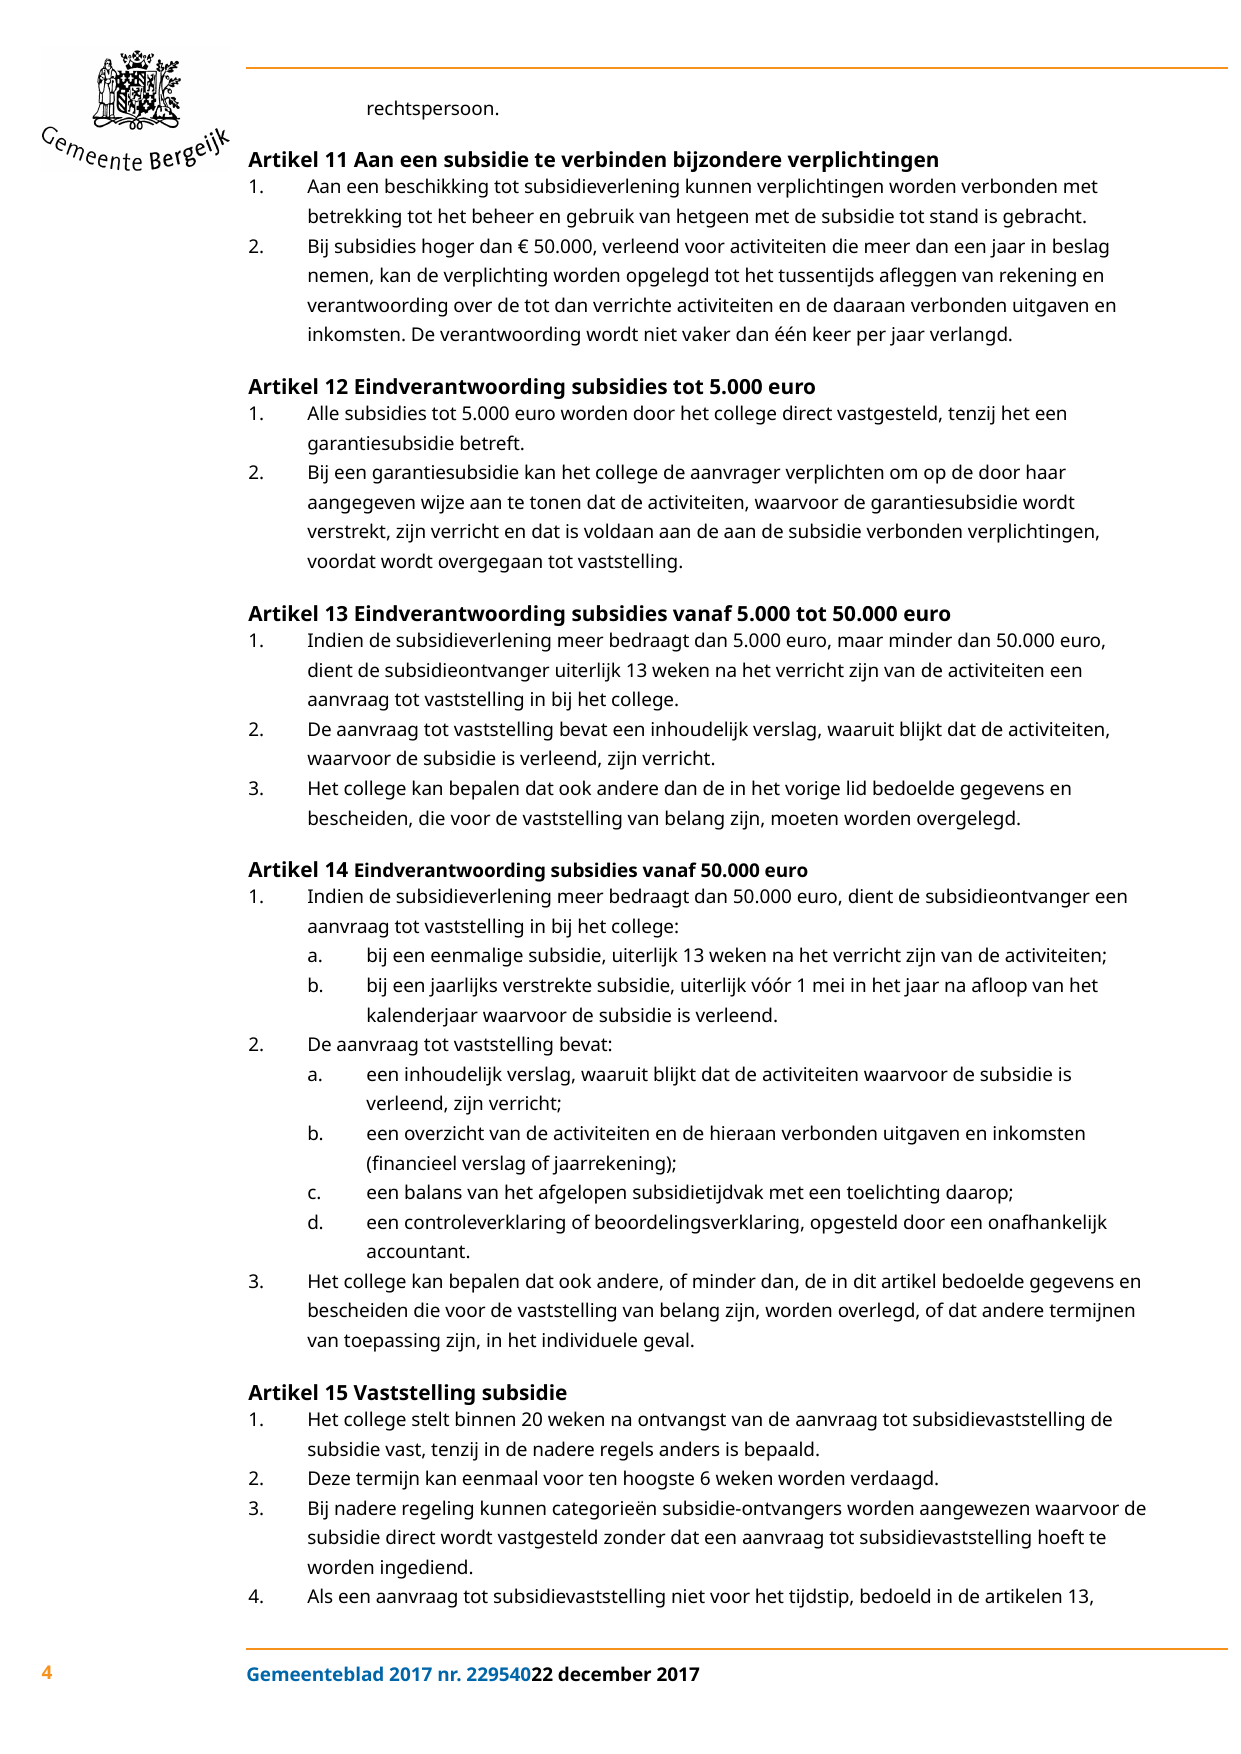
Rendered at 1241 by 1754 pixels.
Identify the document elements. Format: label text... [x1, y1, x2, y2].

list Deze termijn kan eenmaal voor ten hoogste 6 weken worden verdaagd. [248, 1465, 1152, 1491]
list De aanvraag tot vaststelling bevat: [248, 1031, 1152, 1057]
text Artikel 13 Eindverantwoording subsidies vanaf 5.000 tot 50.000 euro [248, 599, 1152, 627]
list De aanvraag tot vaststelling bevat een inhoudelijk verslag, waaruit blijkt dat de activiteiten, waarvoor de subsidie is verleend, zijn verricht. [248, 716, 1152, 771]
list rechtspersoon. [307, 95, 1152, 121]
list Het college kan bepalen dat ook andere dan de in het vorige lid bedoelde gegevens en bescheiden, die voor de vaststelling van belang zijn, moeten worden overgelegd. [248, 775, 1152, 830]
list een overzicht van de activiteiten en de hieraan verbonden uitgaven en inkomsten (financieel verslag of jaarrekening); [307, 1120, 1152, 1176]
list Bij nadere regeling kunnen categorieën subsidie-ontvangers worden aangewezen waarvoor de subsidie direct wordt vastgesteld zonder dat een aanvraag tot subsidievaststelling hoeft te worden ingediend. [248, 1495, 1152, 1580]
list Bij subsidies hoger dan € 50.000, verleend voor activiteiten die meer dan een jaar in beslag nemen, kan de verplichting worden opgelegd tot het tussentijds afleggen van rekening en verantwoording over de tot dan verrichte activiteiten en de daaraan verbonden uitgaven en inkomsten. De verantwoording wordt niet vaker dan één keer per jaar verlangd. [248, 233, 1152, 347]
list Het college kan bepalen dat ook andere, of minder dan, de in dit artikel bedoelde gegevens en bescheiden die voor de vaststelling van belang zijn, worden overlegd, of dat andere termijnen van toepassing zijn, in het individuele geval. [248, 1268, 1152, 1353]
list bij een jaarlijks verstrekte subsidie, uiterlijk vóór 1 mei in het jaar na afloop van het kalenderjaar waarvoor de subsidie is verleend. [307, 972, 1152, 1028]
list Als een aanvraag tot subsidievaststelling niet voor het tijdstip, bedoeld in de artikelen 13, [248, 1584, 1152, 1609]
list Alle subsidies tot 5.000 euro worden door het college direct vastgesteld, tenzij het een garantiesubsidie betreft. [248, 400, 1152, 456]
list een balans van het afgelopen subsidietijdvak met een toelichting daarop; [307, 1179, 1152, 1205]
list Het college stelt binnen 20 weken na ontvangst van de aanvraag tot subsidievaststelling de subsidie vast, tenzij in de nadere regels anders is bepaald. [248, 1406, 1152, 1461]
text Artikel 12 Eindverantwoording subsidies tot 5.000 euro [248, 372, 1152, 400]
list Indien de subsidieverlening meer bedraagt dan 5.000 euro, maar minder dan 50.000 euro, dient de subsidieontvanger uiterlijk 13 weken na het verricht zijn van de activiteiten een aanvraag tot vaststelling in bij het college. [248, 627, 1152, 712]
picture [41, 47, 231, 172]
text Artikel 14 Eindverantwoording subsidies vanaf 50.000 euro [248, 855, 1152, 883]
list een controleverklaring of beoordelingsverklaring, opgesteld door een onafhankelijk accountant. [307, 1209, 1152, 1264]
list bij een eenmalige subsidie, uiterlijk 13 weken na het verricht zijn van de activiteiten; [307, 943, 1152, 968]
list een inhoudelijk verslag, waaruit blijkt dat de activiteiten waarvoor de subsidie is verleend, zijn verricht; [307, 1061, 1152, 1116]
text Artikel 11 Aan een subsidie te verbinden bijzondere verplichtingen [248, 145, 1152, 174]
text Artikel 15 Vaststelling subsidie [248, 1378, 1152, 1406]
list Aan een beschikking tot subsidieverlening kunnen verplichtingen worden verbonden met betrekking tot het beheer en gebruik van hetgeen met de subsidie tot stand is gebracht. [248, 174, 1152, 229]
list Indien de subsidieverlening meer bedraagt dan 50.000 euro, dient de subsidieontvanger een aanvraag tot vaststelling in bij het college: [248, 883, 1152, 939]
list Bij een garantiesubsidie kan het college de aanvrager verplichten om op de door haar aangegeven wijze aan te tonen dat de activiteiten, waarvoor de garantiesubsidie wordt verstrekt, zijn verricht en dat is voldaan aan de aan de subsidie verbonden verplichtingen, voordat wordt overgegaan tot vaststelling. [248, 459, 1152, 574]
